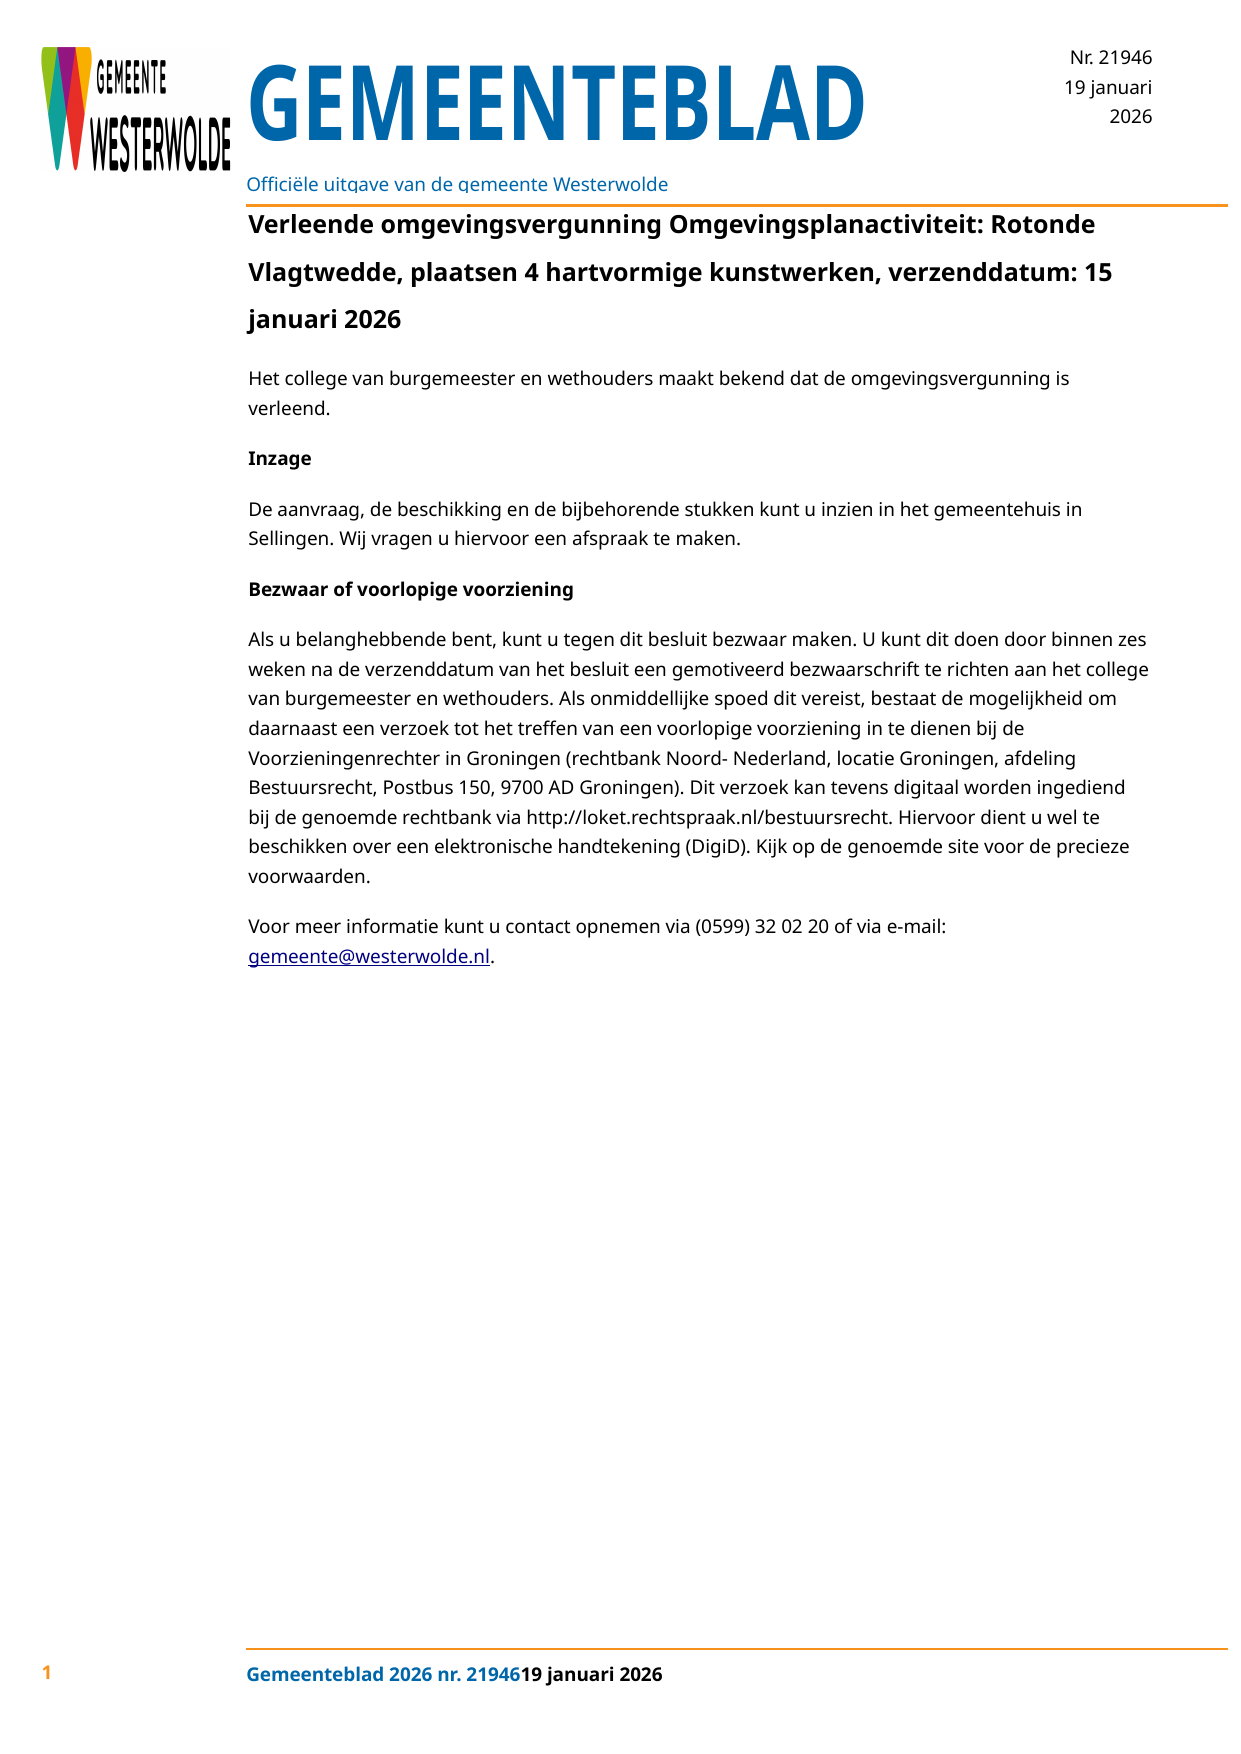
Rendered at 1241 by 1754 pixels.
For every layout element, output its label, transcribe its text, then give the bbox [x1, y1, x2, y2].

text Verleende omgevingsvergunning Omgevingsplanactiviteit: Rotonde Vlagtwedde, plaatsen 4 hartvormige kunstwerken, verzenddatum: 15 januari 2026 [248, 207, 1152, 336]
text Als u belanghebbende bent, kunt u tegen dit besluit bezwaar maken. U kunt dit doen door binnen zes weken na de verzenddatum van het besluit een gemotiveerd bezwaarschrift te richten aan het college van burgemeester en wethouders. Als onmiddellijke spoed dit vereist, bestaat de mogelijkheid om daarnaast een verzoek tot het treffen van een voorlopige voorziening in te dienen bij de Voorzieningenrechter in Groningen (rechtbank Noord- Nederland, locatie Groningen, afdeling Bestuursrecht, Postbus 150, 9700 AD Groningen). Dit verzoek kan tevens digitaal worden ingediend bij de genoemde rechtbank via http://loket.rechtspraak.nl/bestuursrecht. Hiervoor dient u wel te beschikken over een elektronische handtekening (DigiD). Kijk op de genoemde site voor de precieze voorwaarden. [248, 626, 1152, 889]
text Inzage [248, 446, 1152, 471]
text Voor meer informatie kunt u contact opnemen via (0599) 32 02 20 of via e-mail: gemeente@westerwolde.nl. [248, 913, 1152, 969]
text Bezwaar of voorlopige voorziening [248, 576, 1152, 602]
text De aanvraag, de beschikking en de bijbehorende stukken kunt u inzien in het gemeentehuis in Sellingen. Wij vragen u hiervoor een afspraak te maken. [248, 496, 1152, 551]
text Het college van burgemeester en wethouders maakt bekend dat de omgevingsvergunning is verleend. [248, 366, 1152, 421]
picture [41, 47, 231, 172]
